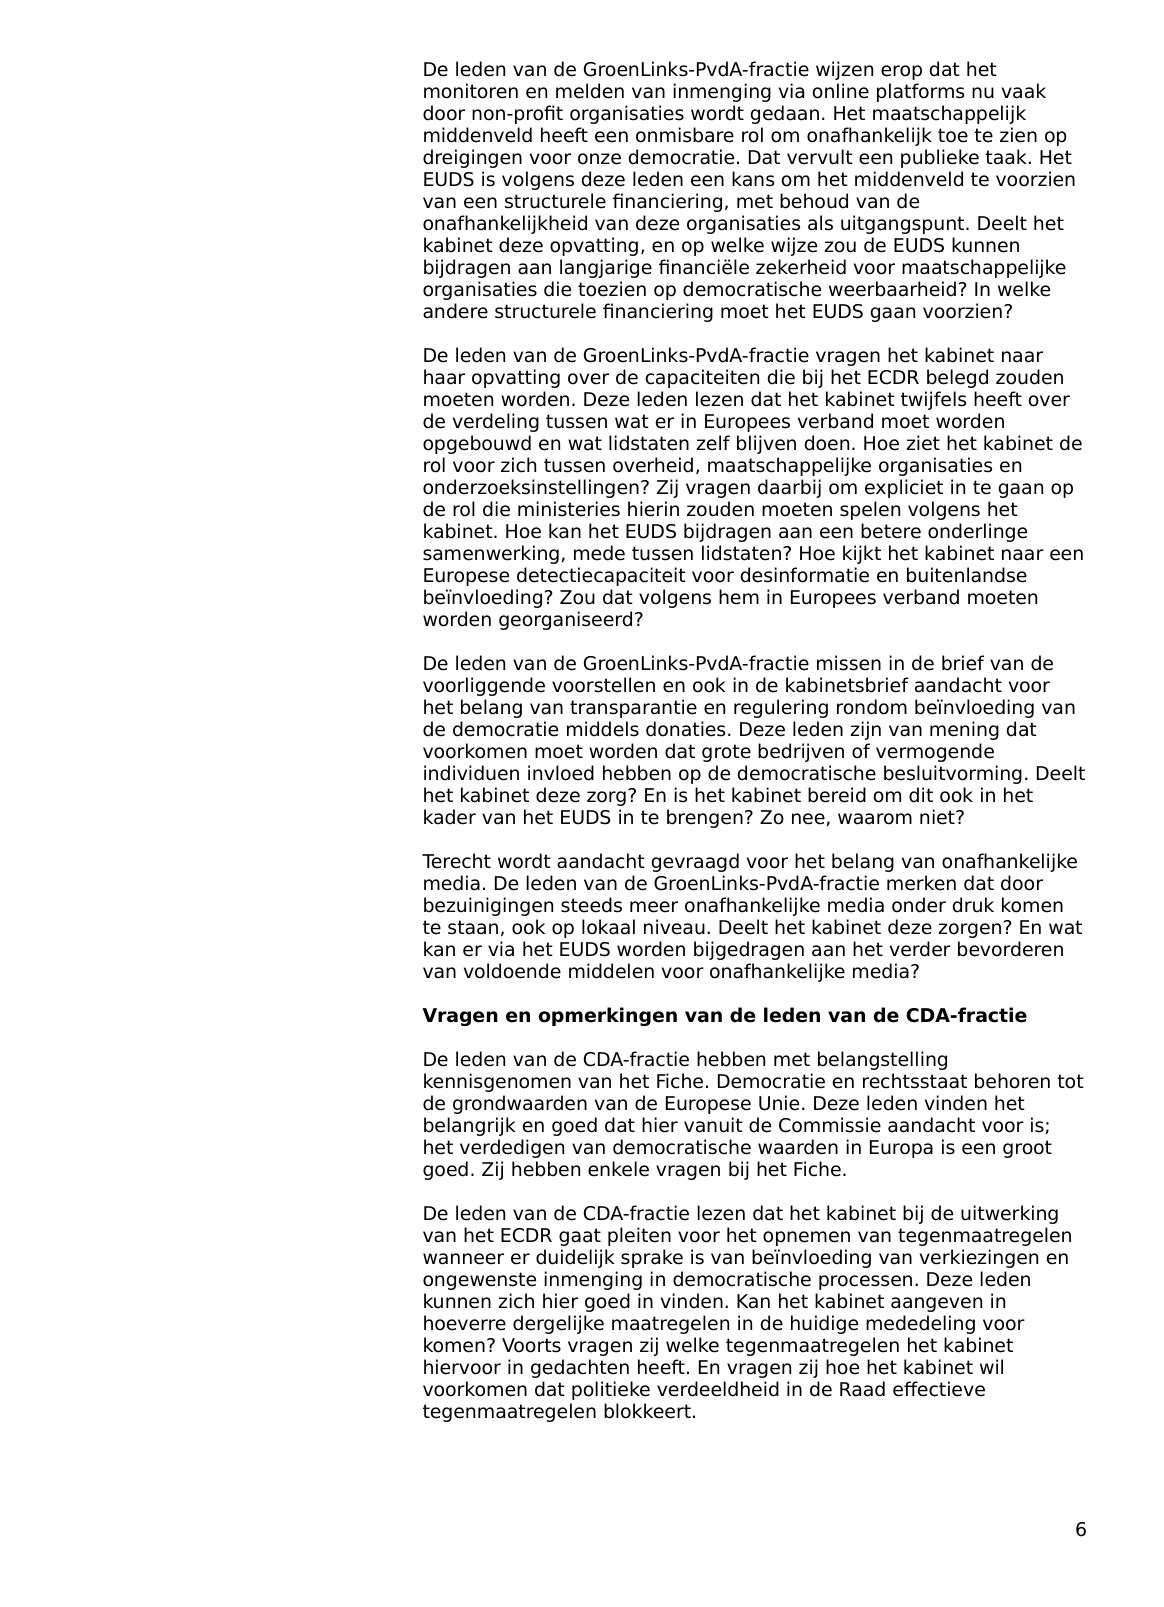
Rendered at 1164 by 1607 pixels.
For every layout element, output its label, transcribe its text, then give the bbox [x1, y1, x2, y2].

text De leden van de GroenLinks-PvdA-fractie wijzen erop dat het monitoren en melden van inmenging via online platforms nu vaak door non-profit organisaties wordt gedaan. Het maatschappelijk middenveld heeft een onmisbare rol om onafhankelijk toe te zien op dreigingen voor onze democratie. Dat vervult een publieke taak. Het EUDS is volgens deze leden een kans om het middenveld te voorzien van een structurele financiering, met behoud van de onafhankelijkheid van deze organisaties als uitgangspunt. Deelt het kabinet deze opvatting, en op welke wijze zou de EUDS kunnen bijdragen aan langjarige financiële zekerheid voor maatschappelijke organisaties die toezien op democratische weerbaarheid? In welke andere structurele financiering moet het EUDS gaan voorzien? [422, 59, 1087, 323]
text De leden van de GroenLinks-PvdA-fractie missen in de brief van de voorliggende voorstellen en ook in de kabinetsbrief aandacht voor het belang van transparantie en regulering rondom beïnvloeding van de democratie middels donaties. Deze leden zijn van mening dat voorkomen moet worden dat grote bedrijven of vermogende individuen invloed hebben op de democratische besluitvorming. Deelt het kabinet deze zorg? En is het kabinet bereid om dit ook in het kader van het EUDS in te brengen? Zo nee, waarom niet? [422, 653, 1087, 829]
text De leden van de CDA-fractie lezen dat het kabinet bij de uitwerking van het ECDR gaat pleiten voor het opnemen van tegenmaatregelen wanneer er duidelijk sprake is van beïnvloeding van verkiezingen en ongewenste inmenging in democratische processen. Deze leden kunnen zich hier goed in vinden. Kan het kabinet aangeven in hoeverre dergelijke maatregelen in de huidige mededeling voor komen? Voorts vragen zij welke tegenmaatregelen het kabinet hiervoor in gedachten heeft. En vragen zij hoe het kabinet wil voorkomen dat politieke verdeeldheid in de Raad effectieve tegenmaatregelen blokkeert. [422, 1203, 1087, 1423]
subtitle Vragen en opmerkingen van de leden van de CDA-fractie [422, 1005, 1087, 1027]
text De leden van de GroenLinks-PvdA-fractie vragen het kabinet naar haar opvatting over de capaciteiten die bij het ECDR belegd zouden moeten worden. Deze leden lezen dat het kabinet twijfels heeft over de verdeling tussen wat er in Europees verband moet worden opgebouwd en wat lidstaten zelf blijven doen. Hoe ziet het kabinet de rol voor zich tussen overheid, maatschappelijke organisaties en onderzoeksinstellingen? Zij vragen daarbij om expliciet in te gaan op de rol die ministeries hierin zouden moeten spelen volgens het kabinet. Hoe kan het EUDS bijdragen aan een betere onderlinge samenwerking, mede tussen lidstaten? Hoe kijkt het kabinet naar een Europese detectiecapaciteit voor desinformatie en buitenlandse beïnvloeding? Zou dat volgens hem in Europees verband moeten worden georganiseerd? [422, 345, 1087, 631]
text De leden van de CDA-fractie hebben met belangstelling kennisgenomen van het Fiche. Democratie en rechtsstaat behoren tot de grondwaarden van de Europese Unie. Deze leden vinden het belangrijk en goed dat hier vanuit de Commissie aandacht voor is; het verdedigen van democratische waarden in Europa is een groot goed. Zij hebben enkele vragen bij het Fiche. [422, 1049, 1087, 1181]
text Terecht wordt aandacht gevraagd voor het belang van onafhankelijke media. De leden van de GroenLinks-PvdA-fractie merken dat door bezuinigingen steeds meer onafhankelijke media onder druk komen te staan, ook op lokaal niveau. Deelt het kabinet deze zorgen? En wat kan er via het EUDS worden bijgedragen aan het verder bevorderen van voldoende middelen voor onafhankelijke media? [422, 851, 1087, 983]
